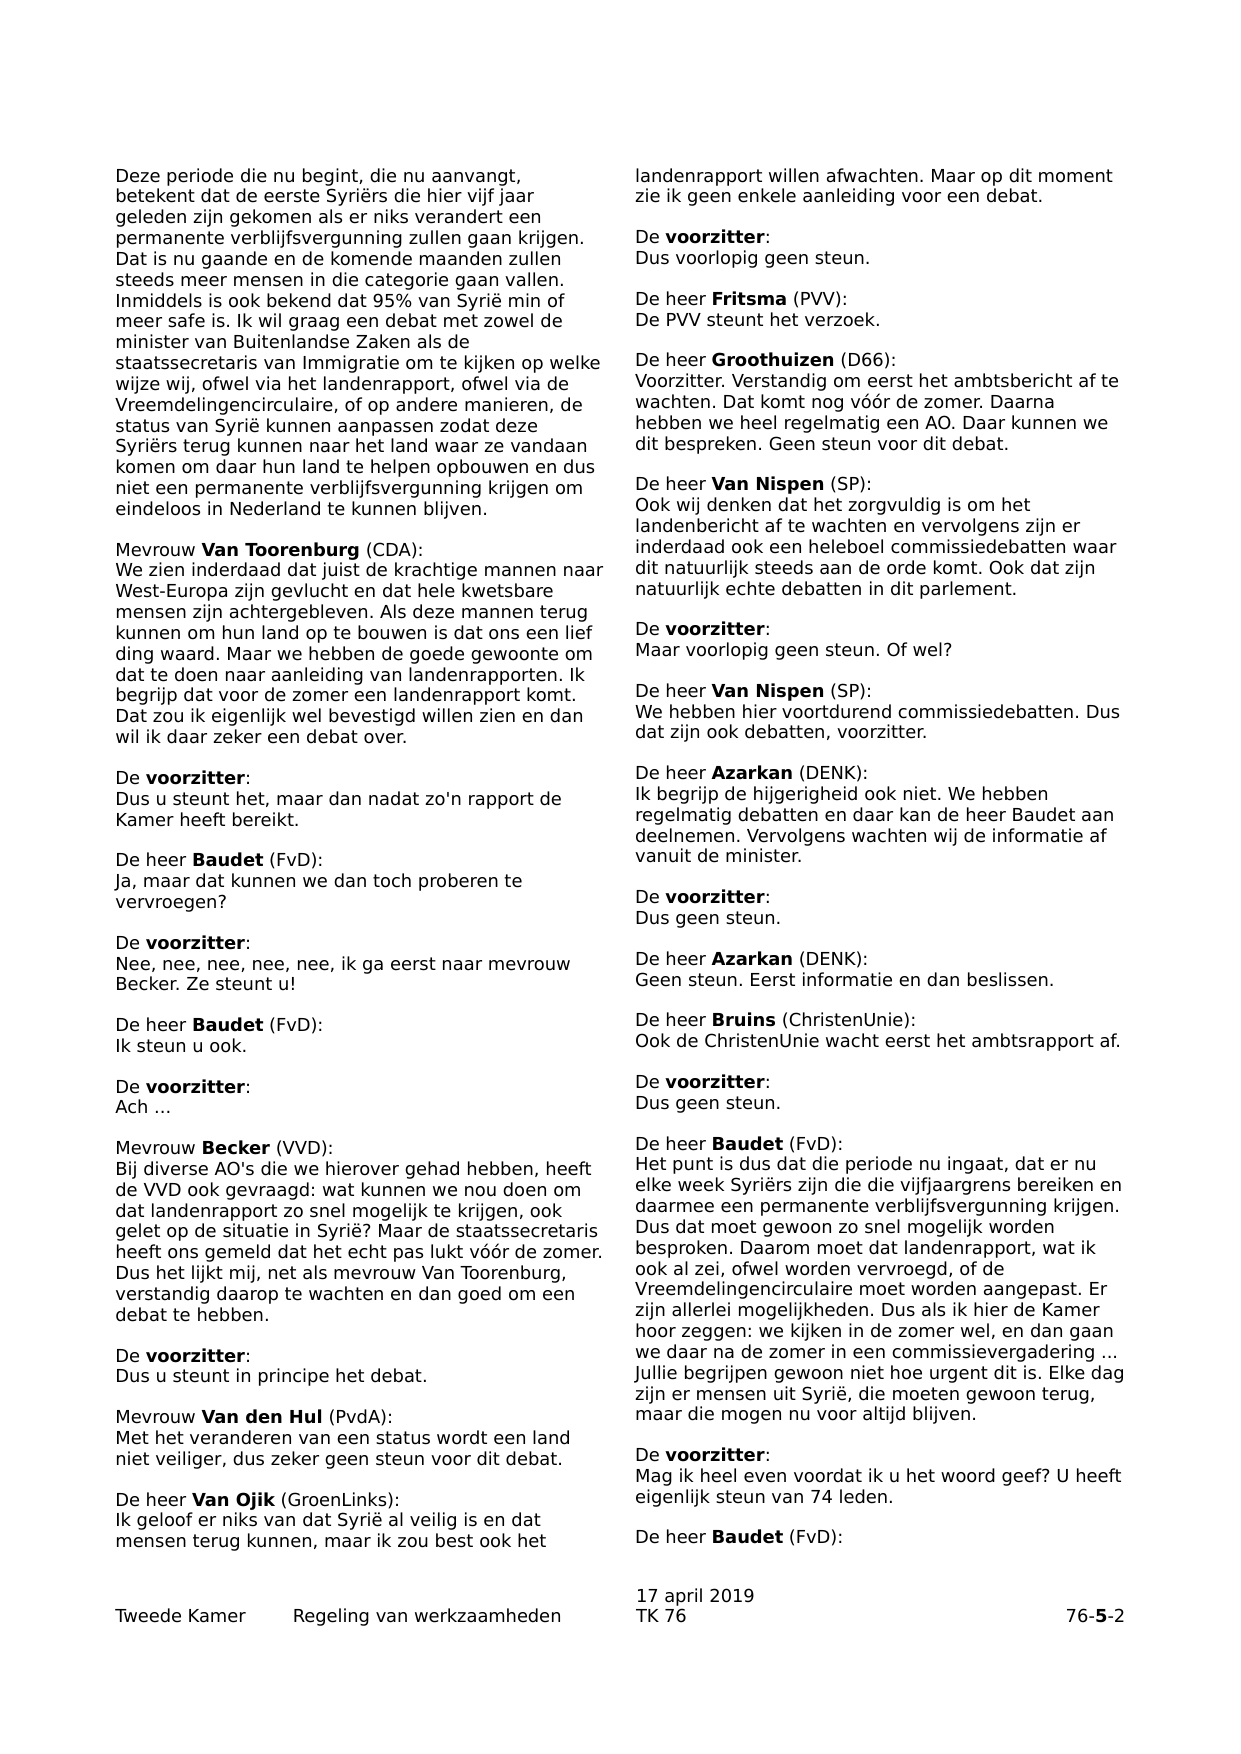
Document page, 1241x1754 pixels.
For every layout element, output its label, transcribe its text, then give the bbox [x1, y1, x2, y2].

text Ik steun u ook. [115, 1036, 605, 1056]
text Ik geloof er niks van dat Syrië al veilig is en dat mensen terug kunnen, maar ik zou best ook het [115, 1510, 605, 1552]
text Ja, maar dat kunnen we dan toch proberen te vervroegen? [115, 871, 605, 912]
text Maar voorlopig geen steun. Of wel? [635, 640, 1125, 661]
text De voorzitter: [115, 1076, 605, 1097]
text Ach ... [115, 1097, 605, 1118]
text landenrapport willen afwachten. Maar op dit moment zie ik geen enkele aanleiding voor een debat. [635, 165, 1125, 207]
text De heer Groothuizen (D66): [635, 350, 1125, 371]
text De PVV steunt het verzoek. [635, 309, 1125, 330]
text De heer Azarkan (DENK): [635, 763, 1125, 784]
text Dus geen steun. [635, 1092, 1125, 1113]
text We zien inderdaad dat juist de krachtige mannen naar West-Europa zijn gevlucht en dat hele kwetsbare mensen zijn achtergebleven. Als deze mannen terug kunnen om hun land op te bouwen is dat ons een lief ding waard. Maar we hebben de goede gewoonte om dat te doen naar aanleiding van landenrapporten. Ik begrijp dat voor de zomer een landenrapport komt. Dat zou ik eigenlijk wel bevestigd willen zien en dan wil ik daar zeker een debat over. [115, 560, 605, 748]
text Voorzitter. Verstandig om eerst het ambtsbericht af te wachten. Dat komt nog vóór de zomer. Daarna hebben we heel regelmatig een AO. Daar kunnen we dit bespreken. Geen steun voor dit debat. [635, 371, 1125, 454]
text Bij diverse AO's die we hierover gehad hebben, heeft de VVD ook gevraagd: wat kunnen we nou doen om dat landenrapport zo snel mogelijk te krijgen, ook gelet op de situatie in Syrië? Maar de staatssecretaris heeft ons gemeld dat het echt pas lukt vóór de zomer. Dus het lijkt mij, net als mevrouw Van Toorenburg, verstandig daarop te wachten en dan goed om een debat te hebben. [115, 1159, 605, 1325]
text De heer Bruins (ChristenUnie): [635, 1010, 1125, 1031]
text Ook wij denken dat het zorgvuldig is om het landenbericht af te wachten en vervolgens zijn er inderdaad ook een heleboel commissiedebatten waar dit natuurlijk steeds aan de orde komt. Ook dat zijn natuurlijk echte debatten in dit parlement. [635, 495, 1125, 599]
text De heer Baudet (FvD): [115, 1015, 605, 1036]
text De heer Van Ojik (GroenLinks): [115, 1489, 605, 1510]
text Inmiddels is ook bekend dat 95% van Syrië min of meer safe is. Ik wil graag een debat met zowel de minister van Buitenlandse Zaken als de staatssecretaris van Immigratie om te kijken op welke wijze wij, ofwel via het landenrapport, ofwel via de Vreemdelingencirculaire, of op andere manieren, de status van Syrië kunnen aanpassen zodat deze Syriërs terug kunnen naar het land waar ze vandaan komen om daar hun land te helpen opbouwen en dus niet een permanente verblijfsvergunning krijgen om eindeloos in Nederland te kunnen blijven. [115, 290, 605, 519]
text Ik begrijp de hijgerigheid ook niet. We hebben regelmatig debatten en daar kan de heer Baudet aan deelnemen. Vervolgens wachten wij de informatie af vanuit de minister. [635, 784, 1125, 867]
text De voorzitter: [635, 887, 1125, 908]
text De voorzitter: [635, 1072, 1125, 1092]
text De heer Baudet (FvD): [635, 1133, 1125, 1154]
text Mevrouw Van den Hul (PvdA): [115, 1407, 605, 1428]
text De voorzitter: [115, 768, 605, 788]
text Dus geen steun. [635, 908, 1125, 929]
text De heer Van Nispen (SP): [635, 474, 1125, 495]
text Dus u steunt het, maar dan nadat zo'n rapport de Kamer heeft bereikt. [115, 788, 605, 830]
text De heer Fritsma (PVV): [635, 288, 1125, 309]
text De heer Baudet (FvD): [635, 1527, 1125, 1548]
text De voorzitter: [635, 619, 1125, 640]
text Mevrouw Van Toorenburg (CDA): [115, 539, 605, 560]
text De voorzitter: [635, 227, 1125, 248]
text De heer Van Nispen (SP): [635, 681, 1125, 701]
text Mag ik heel even voordat ik u het woord geef? U heeft eigenlijk steun van 74 leden. [635, 1466, 1125, 1507]
text De voorzitter: [635, 1445, 1125, 1466]
text Geen steun. Eerst informatie en dan beslissen. [635, 969, 1125, 990]
text De heer Baudet (FvD): [115, 850, 605, 871]
text De voorzitter: [115, 932, 605, 953]
text Deze periode die nu begint, die nu aanvangt, betekent dat de eerste Syriërs die hier vijf jaar geleden zijn gekomen als er niks verandert een permanente verblijfsvergunning zullen gaan krijgen. Dat is nu gaande en de komende maanden zullen steeds meer mensen in die categorie gaan vallen. [115, 165, 605, 290]
text Het punt is dus dat die periode nu ingaat, dat er nu elke week Syriërs zijn die die vijfjaargrens bereiken en daarmee een permanente verblijfsvergunning krijgen. Dus dat moet gewoon zo snel mogelijk worden besproken. Daarom moet dat landenrapport, wat ik ook al zei, ofwel worden vervroegd, of de Vreemdelingencirculaire moet worden aangepast. Er zijn allerlei mogelijkheden. Dus als ik hier de Kamer hoor zeggen: we kijken in de zomer wel, en dan gaan we daar na de zomer in een commissievergadering ... Jullie begrijpen gewoon niet hoe urgent dit is. Elke dag zijn er mensen uit Syrië, die moeten gewoon terug, maar die mogen nu voor altijd blijven. [635, 1154, 1125, 1425]
text De voorzitter: [115, 1345, 605, 1366]
text Dus voorlopig geen steun. [635, 248, 1125, 268]
text Dus u steunt in principe het debat. [115, 1366, 605, 1387]
text De heer Azarkan (DENK): [635, 949, 1125, 969]
text Ook de ChristenUnie wacht eerst het ambtsrapport af. [635, 1031, 1125, 1052]
text Nee, nee, nee, nee, nee, ik ga eerst naar mevrouw Becker. Ze steunt u! [115, 953, 605, 995]
text Mevrouw Becker (VVD): [115, 1138, 605, 1159]
text We hebben hier voortdurend commissiedebatten. Dus dat zijn ook debatten, voorzitter. [635, 701, 1125, 743]
text Met het veranderen van een status wordt een land niet veiliger, dus zeker geen steun voor dit debat. [115, 1428, 605, 1469]
